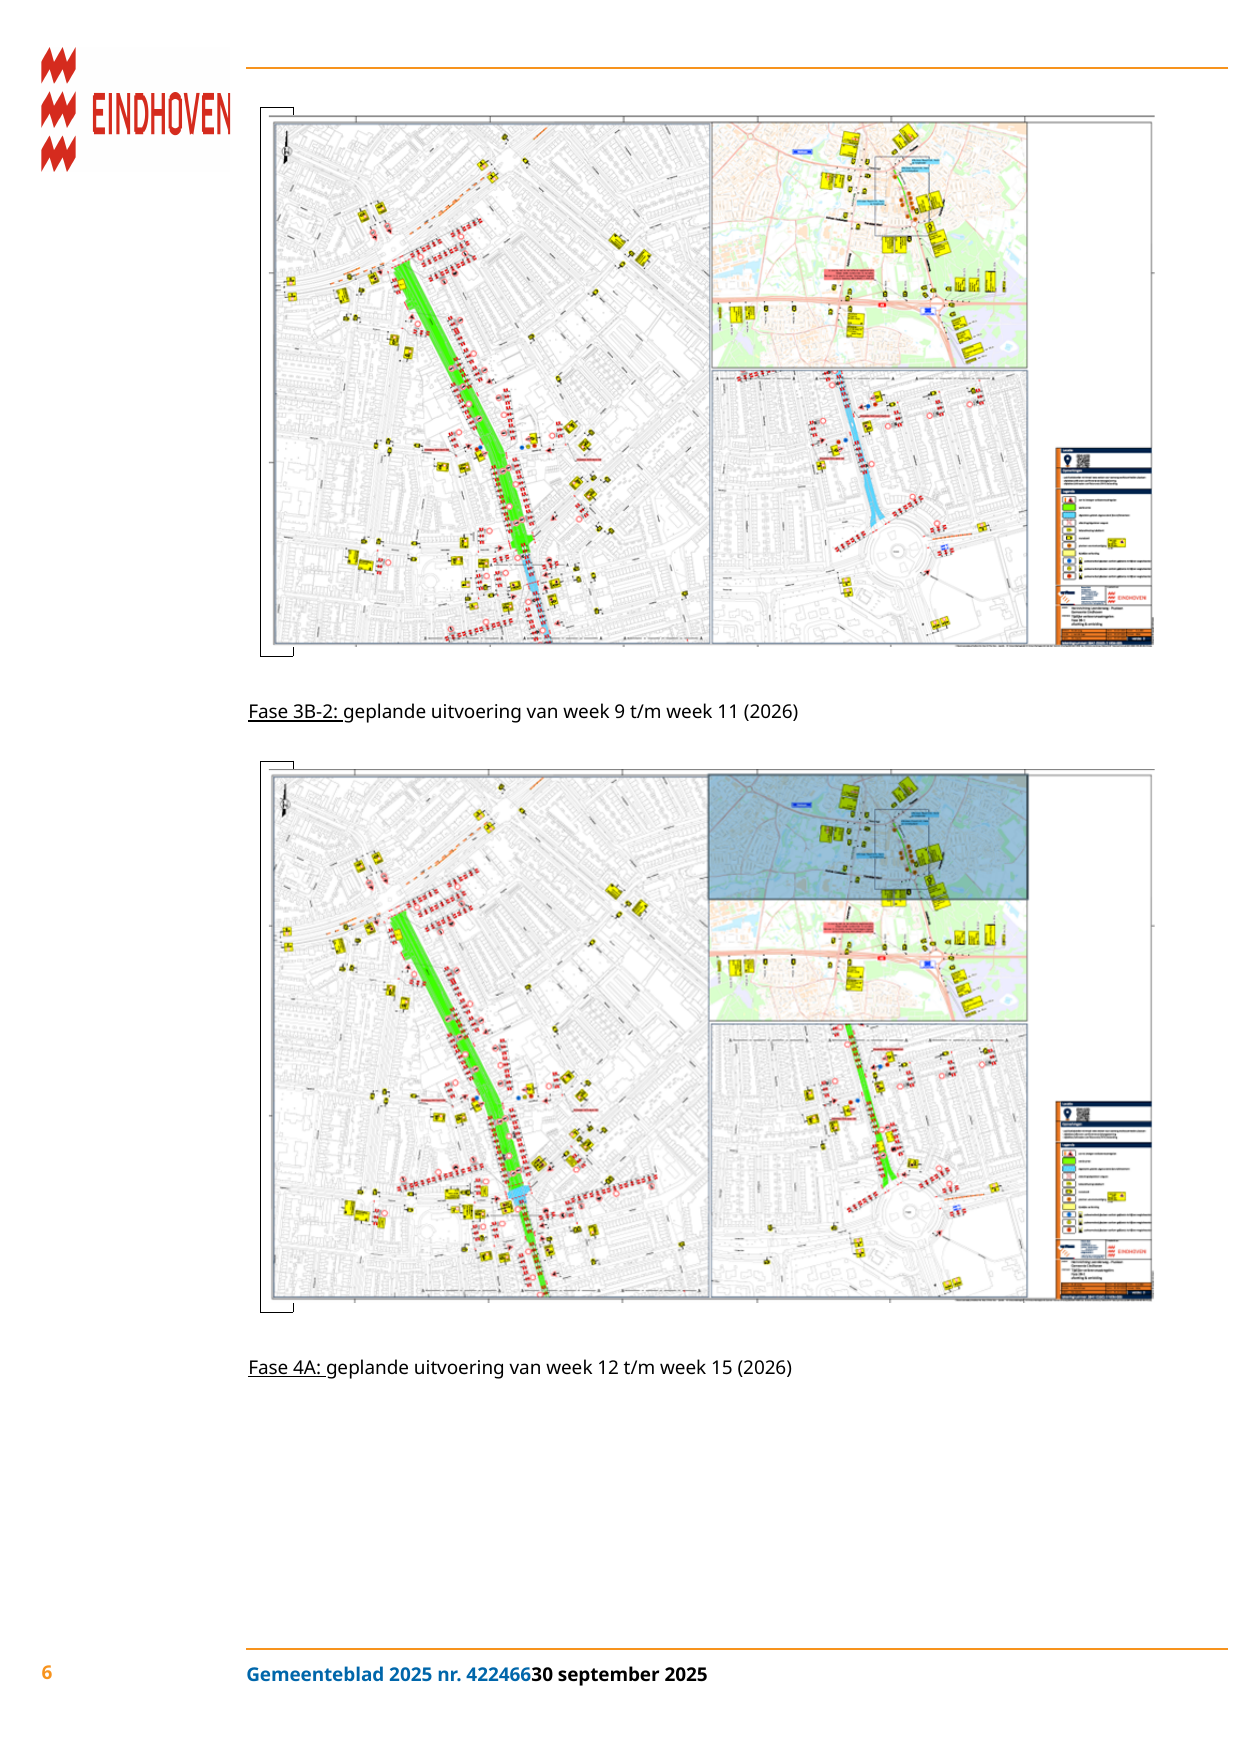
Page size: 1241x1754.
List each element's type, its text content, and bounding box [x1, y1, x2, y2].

picture [268, 115, 1155, 647]
picture [41, 47, 231, 172]
picture [268, 769, 1155, 1303]
text Fase 3B-2: geplande uitvoering van week 9 t/m week 11 (2026) [248, 698, 1152, 724]
text Fase 4A: geplande uitvoering van week 12 t/m week 15 (2026) [248, 1354, 1152, 1379]
